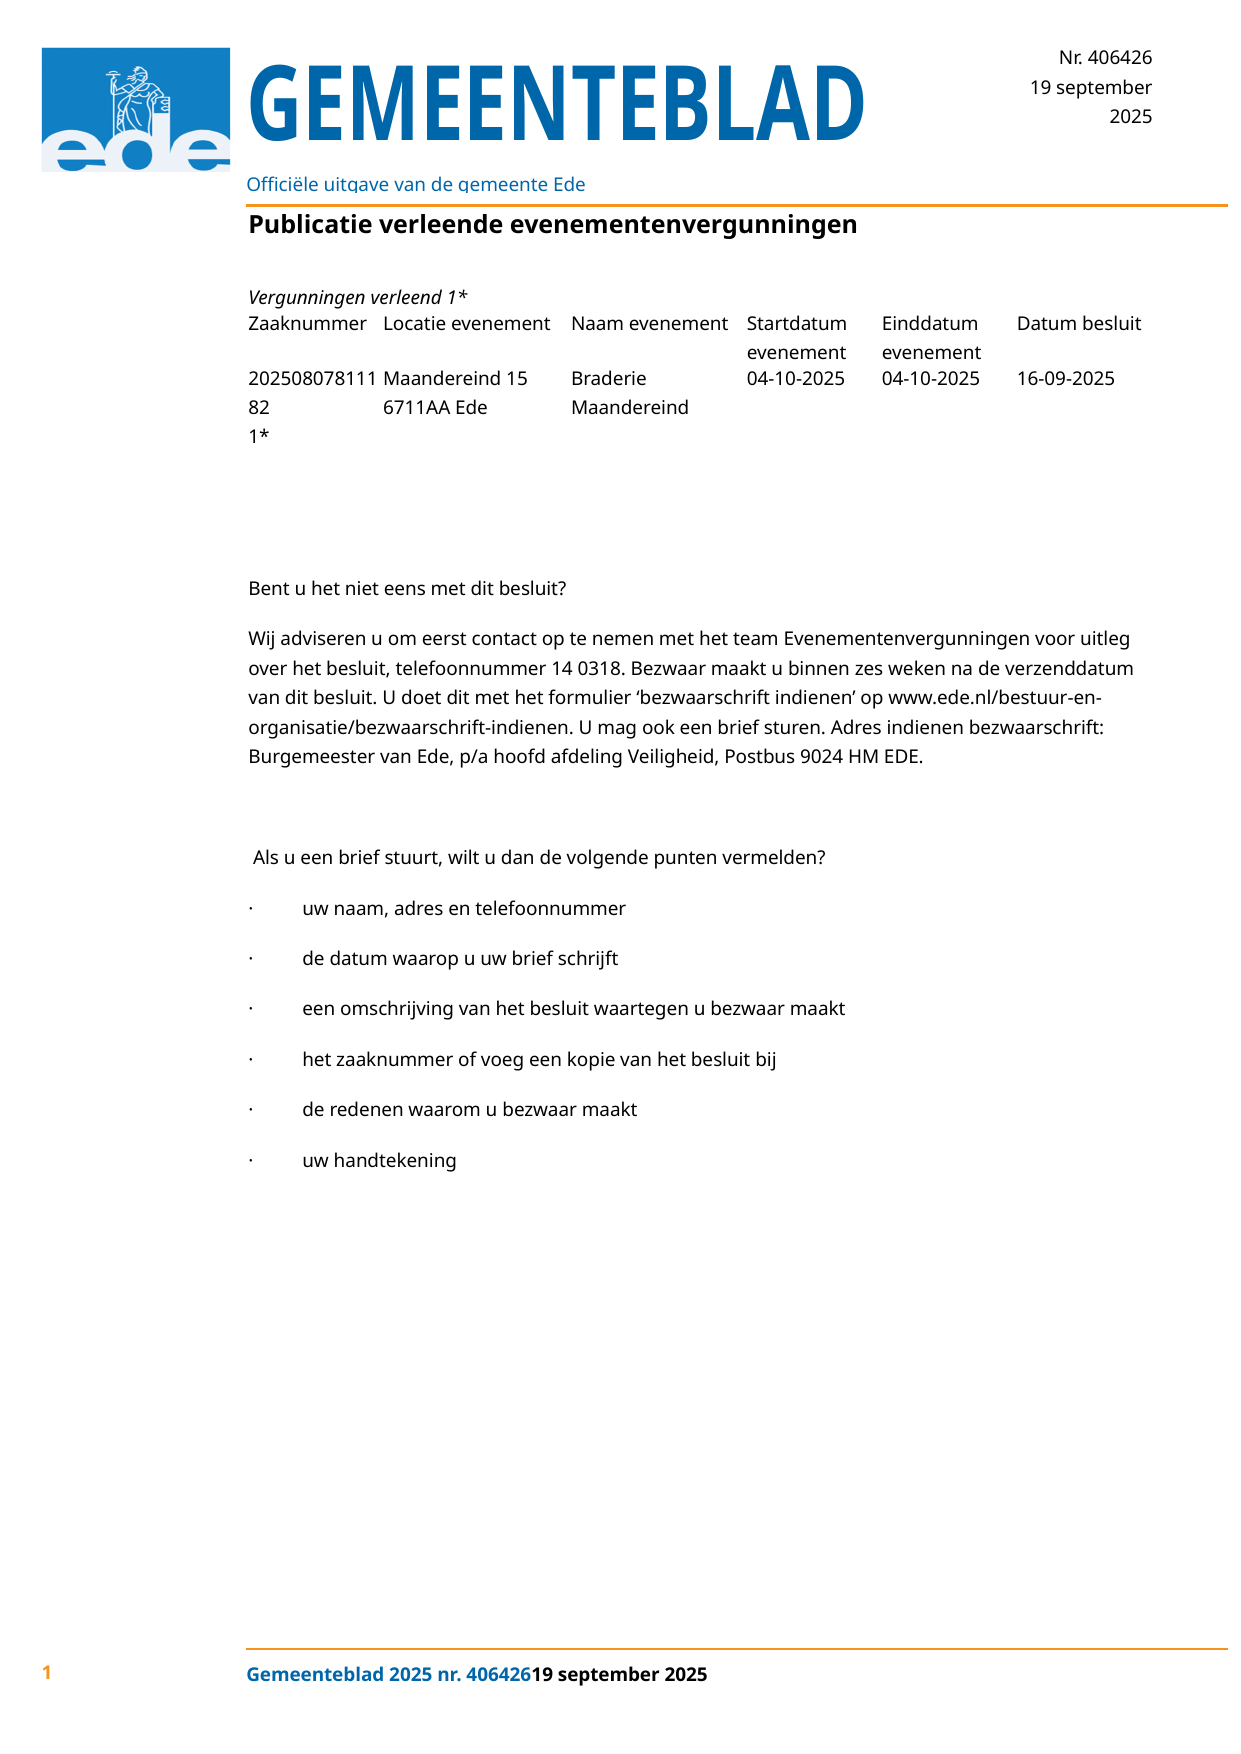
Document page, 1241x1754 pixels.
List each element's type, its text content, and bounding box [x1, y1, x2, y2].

text · het zaaknummer of voeg een kopie van het besluit bij [248, 1046, 1152, 1072]
text · uw naam, adres en telefoonnummer [248, 895, 1152, 921]
text · uw handtekening [248, 1147, 1152, 1173]
picture [41, 47, 231, 172]
table_header Datum besluit [1017, 310, 1152, 365]
text Bent u het niet eens met dit besluit? [248, 575, 1152, 601]
table_cell 04-10-2025 [747, 365, 882, 420]
text · een omschrijving van het besluit waartegen u bezwaar maakt [248, 996, 1152, 1021]
text Vergunningen verleend 1* [248, 284, 1152, 309]
table_cell 20250807811182 [248, 365, 383, 420]
text · de redenen waarom u bezwaar maakt [248, 1096, 1152, 1122]
table_header Zaaknummer [248, 310, 383, 365]
table_cell 04-10-2025 [882, 365, 1017, 420]
text · de datum waarop u uw brief schrijft [248, 945, 1152, 971]
text Publicatie verleende evenementenvergunningen [248, 207, 1152, 241]
text Als u een brief stuurt, wilt u dan de volgende punten vermelden? [248, 844, 1152, 870]
table_header Startdatum evenement [747, 310, 882, 365]
text Wij adviseren u om eerst contact op te nemen met het team Evenementenvergunningen voor uitleg over het besluit, telefoonnummer 14 0318. Bezwaar maakt u binnen zes weken na de verzenddatum van dit besluit. U doet dit met het formulier ‘bezwaarschrift indienen’ op www.ede.nl/bestuur-en-organisatie/bezwaarschrift-indienen. U mag ook een brief sturen. Adres indienen bezwaarschrift: Burgemeester van Ede, p/a hoofd afdeling Veiligheid, Postbus 9024 HM EDE. [248, 625, 1152, 769]
text 1* [248, 423, 1152, 449]
table_cell Maandereind 15 6711AA Ede [383, 365, 571, 420]
table_cell 16-09-2025 [1017, 365, 1152, 420]
table_header Naam evenement [571, 310, 747, 365]
table_header Einddatum evenement [882, 310, 1017, 365]
table_header Locatie evenement [383, 310, 571, 365]
table_cell Braderie Maandereind [571, 365, 747, 420]
